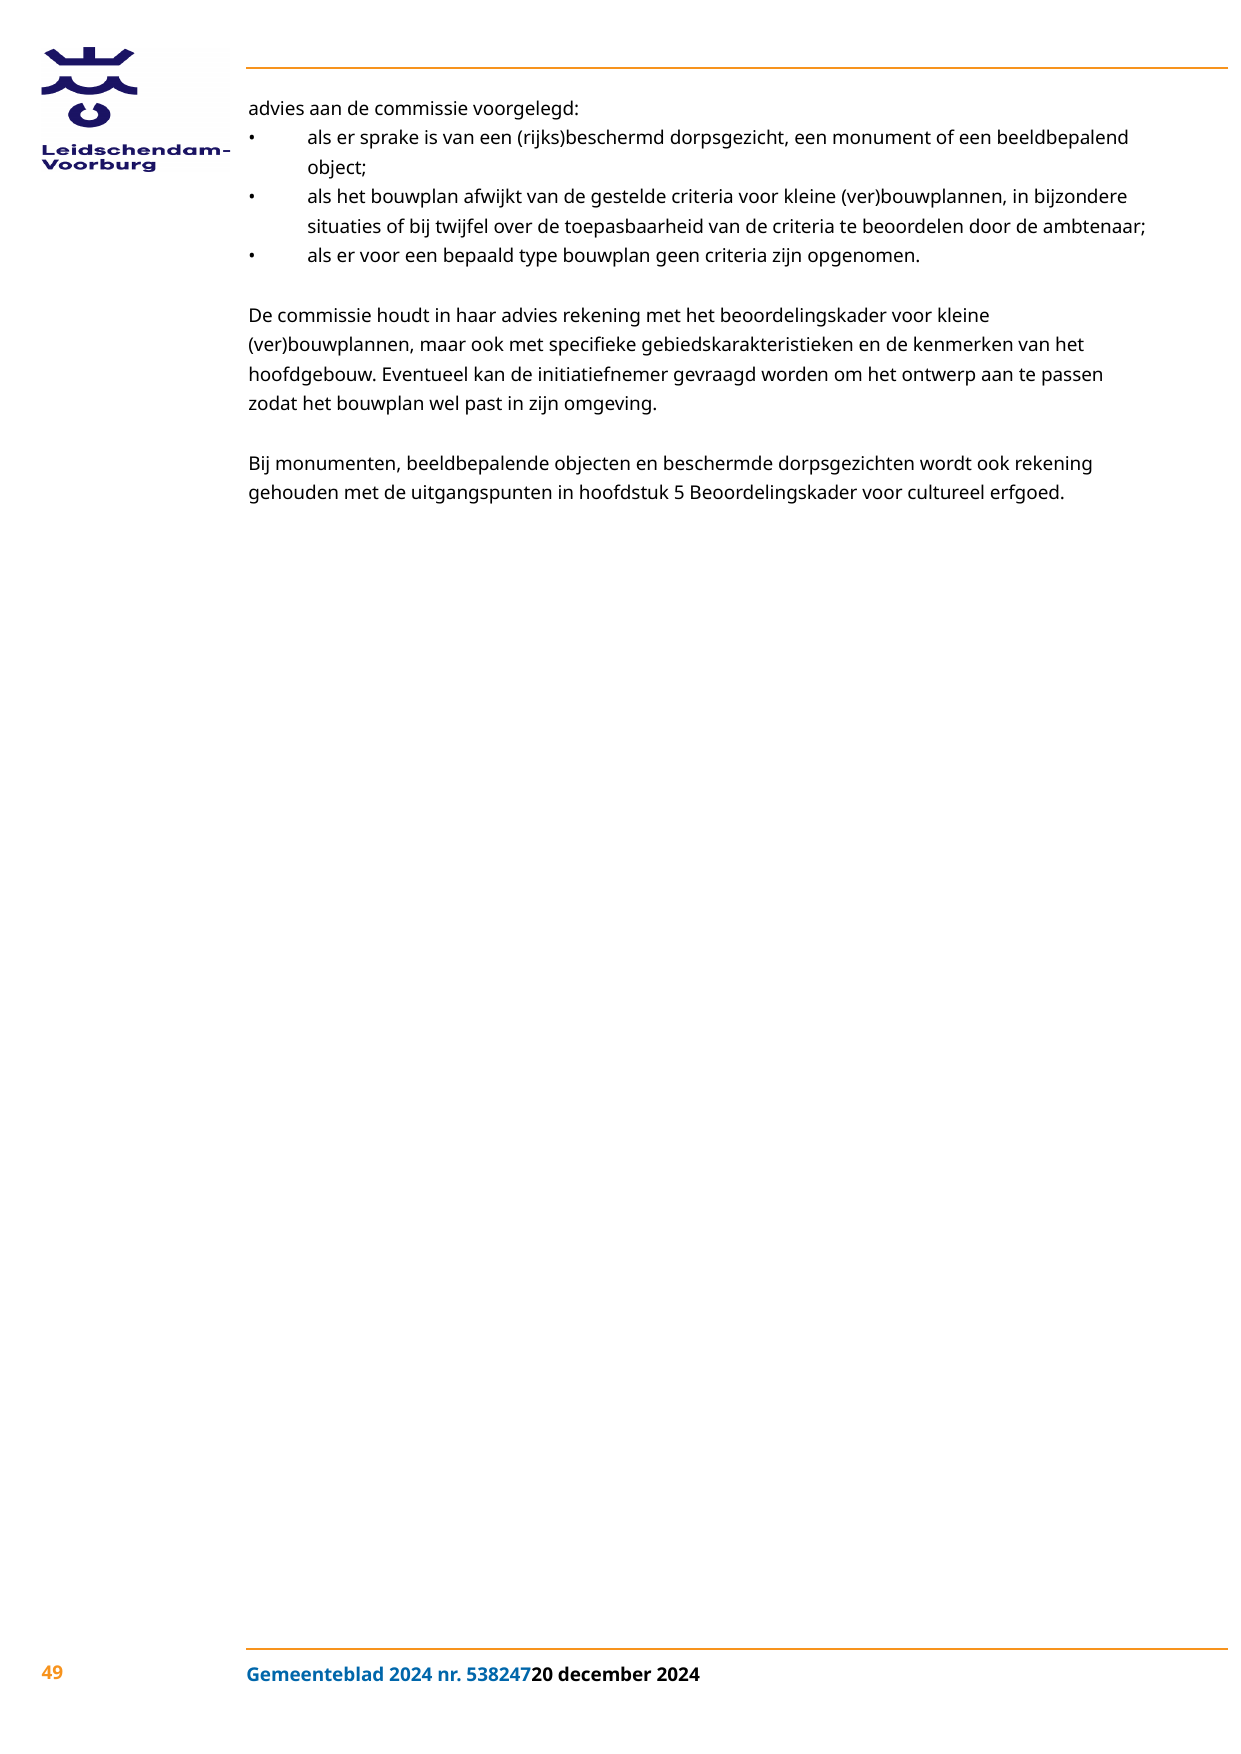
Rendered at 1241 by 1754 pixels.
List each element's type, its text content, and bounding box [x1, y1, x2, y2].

text Bij monumenten, beeldbepalende objecten en beschermde dorpsgezichten wordt ook rekening gehouden met de uitgangspunten in hoofdstuk 5 Beoordelingskader voor cultureel erfgoed. [248, 450, 1152, 505]
list als er sprake is van een (rijks)beschermd dorpsgezicht, een monument of een beeldbepalend object; [248, 124, 1152, 180]
text De commissie houdt in haar advies rekening met het beoordelingskader voor kleine (ver)bouwplannen, maar ook met specifieke gebiedskarakteristieken en de kenmerken van het hoofdgebouw. Eventueel kan de initiatiefnemer gevraagd worden om het ontwerp aan te passen zodat het bouwplan wel past in zijn omgeving. [248, 302, 1152, 416]
picture [41, 47, 231, 172]
text advies aan de commissie voorgelegd: [248, 95, 1152, 121]
list als er voor een bepaald type bouwplan geen criteria zijn opgenomen. [248, 243, 1152, 268]
list als het bouwplan afwijkt van de gestelde criteria voor kleine (ver)bouwplannen, in bijzondere situaties of bij twijfel over de toepasbaarheid van de criteria te beoordelen door de ambtenaar; [248, 183, 1152, 239]
